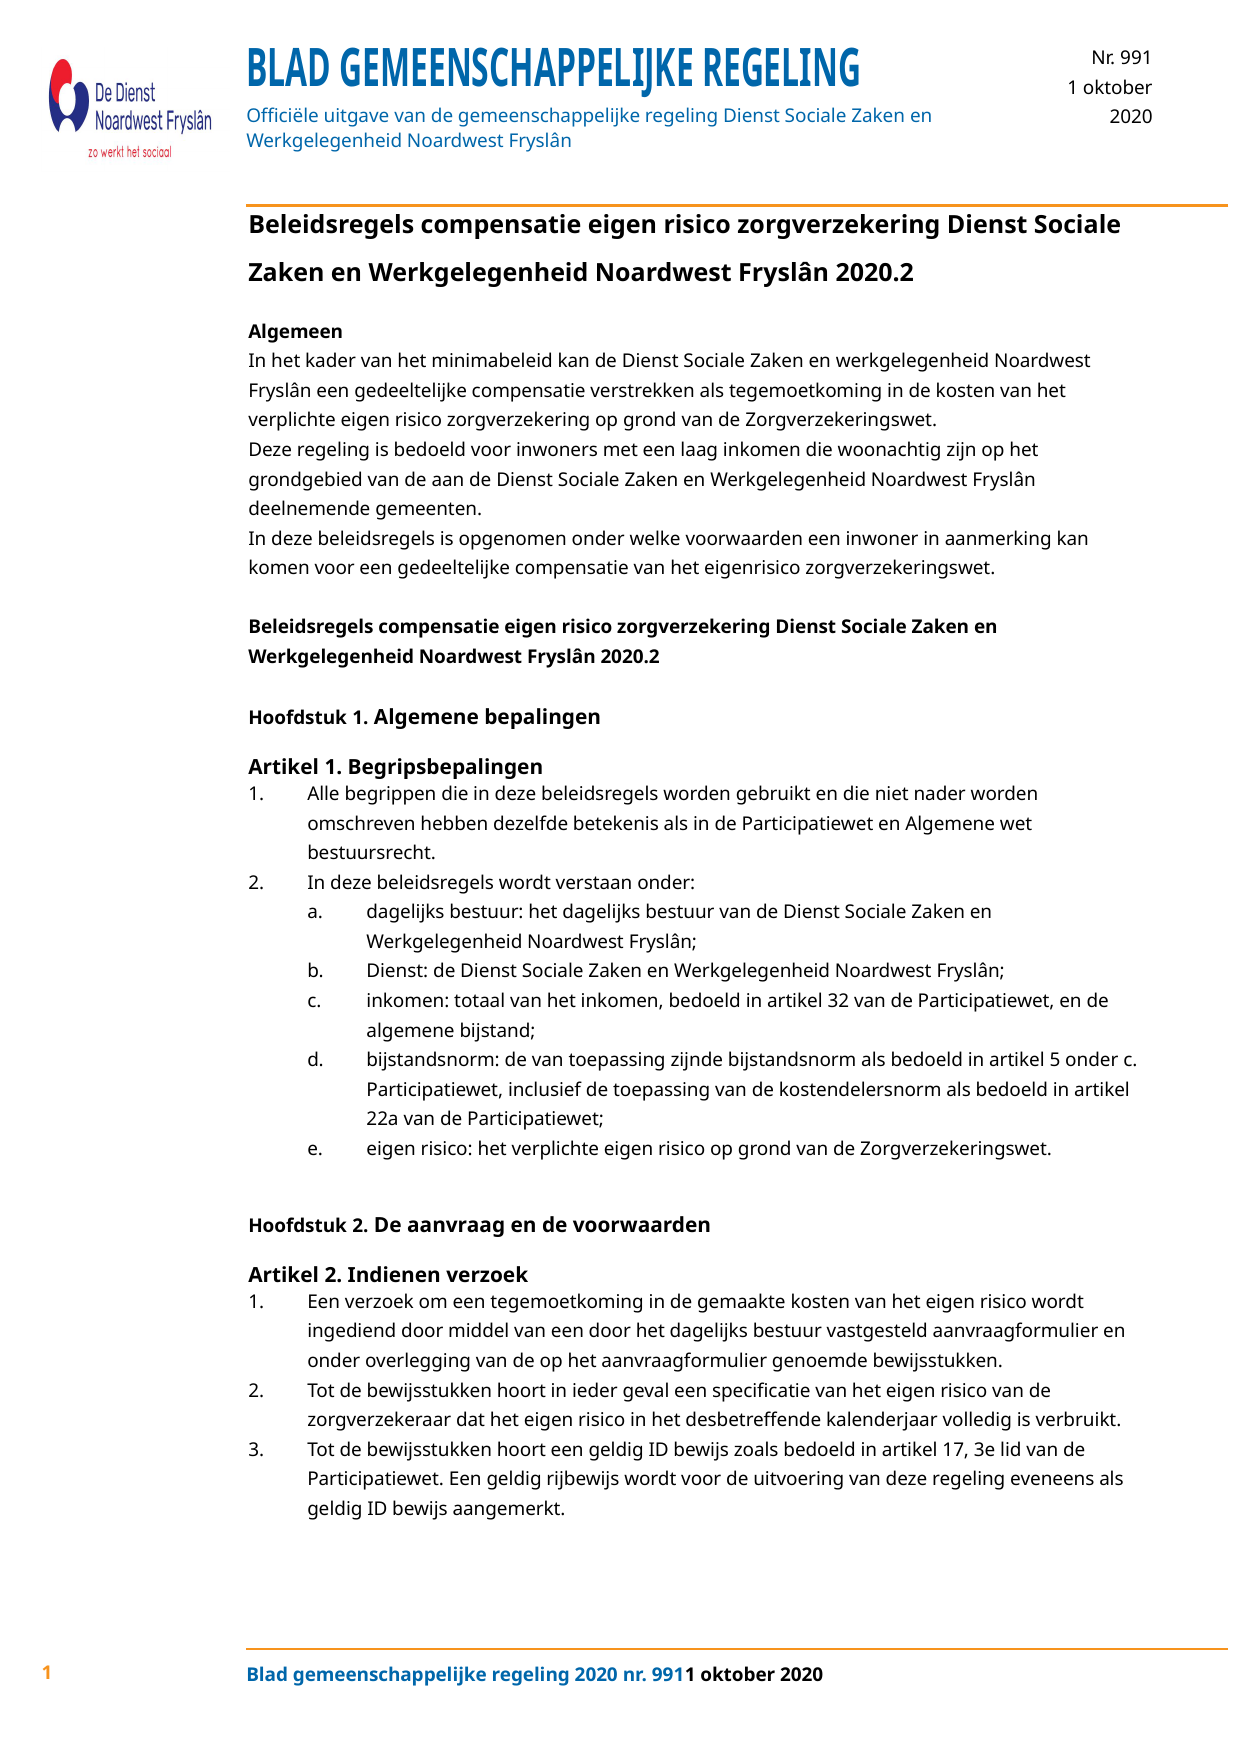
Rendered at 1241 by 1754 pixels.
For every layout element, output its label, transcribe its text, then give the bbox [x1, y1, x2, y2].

text In het kader van het minimabeleid kan de Dienst Sociale Zaken en werkgelegenheid Noardwest Fryslân een gedeeltelijke compensatie verstrekken als tegemoetkoming in de kosten van het verplichte eigen risico zorgverzekering op grond van de Zorgverzekeringswet. [248, 347, 1152, 432]
text Artikel 1. Begripsbepalingen [248, 752, 1152, 780]
text Beleidsregels compensatie eigen risico zorgverzekering Dienst Sociale Zaken en Werkgelegenheid Noardwest Fryslân 2020.2 [248, 207, 1152, 288]
list dagelijks bestuur: het dagelijks bestuur van de Dienst Sociale Zaken en Werkgelegenheid Noardwest Fryslân; [307, 898, 1152, 954]
list Tot de bewijsstukken hoort in ieder geval een specificatie van het eigen risico van de zorgverzekeraar dat het eigen risico in het desbetreffende kalenderjaar volledig is verbruikt. [248, 1377, 1152, 1432]
text Artikel 2. Indienen verzoek [248, 1260, 1152, 1288]
text In deze beleidsregels is opgenomen onder welke voorwaarden een inwoner in aanmerking kan komen voor een gedeeltelijke compensatie van het eigenrisico zorgverzekeringswet. [248, 525, 1152, 580]
text Deze regeling is bedoeld voor inwoners met een laag inkomen die woonachtig zijn op het grondgebied van de aan de Dienst Sociale Zaken en Werkgelegenheid Noardwest Fryslân deelnemende gemeenten. [248, 436, 1152, 521]
list In deze beleidsregels wordt verstaan onder: [248, 869, 1152, 895]
text Algemeen [248, 318, 1152, 344]
list bijstandsnorm: de van toepassing zijnde bijstandsnorm als bedoeld in artikel 5 onder c. Participatiewet, inclusief de toepassing van de kostendelersnorm als bedoeld in artikel 22a van de Participatiewet; [307, 1046, 1152, 1131]
list inkomen: totaal van het inkomen, bedoeld in artikel 32 van de Participatiewet, en de algemene bijstand; [307, 987, 1152, 1043]
list Een verzoek om een tegemoetkoming in de gemaakte kosten van het eigen risico wordt ingediend door middel van een door het dagelijks bestuur vastgesteld aanvraagformulier en onder overlegging van de op het aanvraagformulier genoemde bewijsstukken. [248, 1288, 1152, 1373]
text Beleidsregels compensatie eigen risico zorgverzekering Dienst Sociale Zaken en Werkgelegenheid Noardwest Fryslân 2020.2 [248, 614, 1152, 669]
picture [41, 47, 231, 172]
list Dienst: de Dienst Sociale Zaken en Werkgelegenheid Noardwest Fryslân; [307, 958, 1152, 983]
list Alle begrippen die in deze beleidsregels worden gebruikt en die niet nader worden omschreven hebben dezelfde betekenis als in de Participatiewet en Algemene wet bestuursrecht. [248, 780, 1152, 865]
text Hoofdstuk 1. Algemene bepalingen [248, 702, 1152, 731]
text Hoofdstuk 2. De aanvraag en de voorwaarden [248, 1210, 1152, 1239]
list eigen risico: het verplichte eigen risico op grond van de Zorgverzekeringswet. [307, 1135, 1152, 1161]
list Tot de bewijsstukken hoort een geldig ID bewijs zoals bedoeld in artikel 17, 3e lid van de Participatiewet. Een geldig rijbewijs wordt voor de uitvoering van deze regeling eveneens als geldig ID bewijs aangemerkt. [248, 1436, 1152, 1521]
